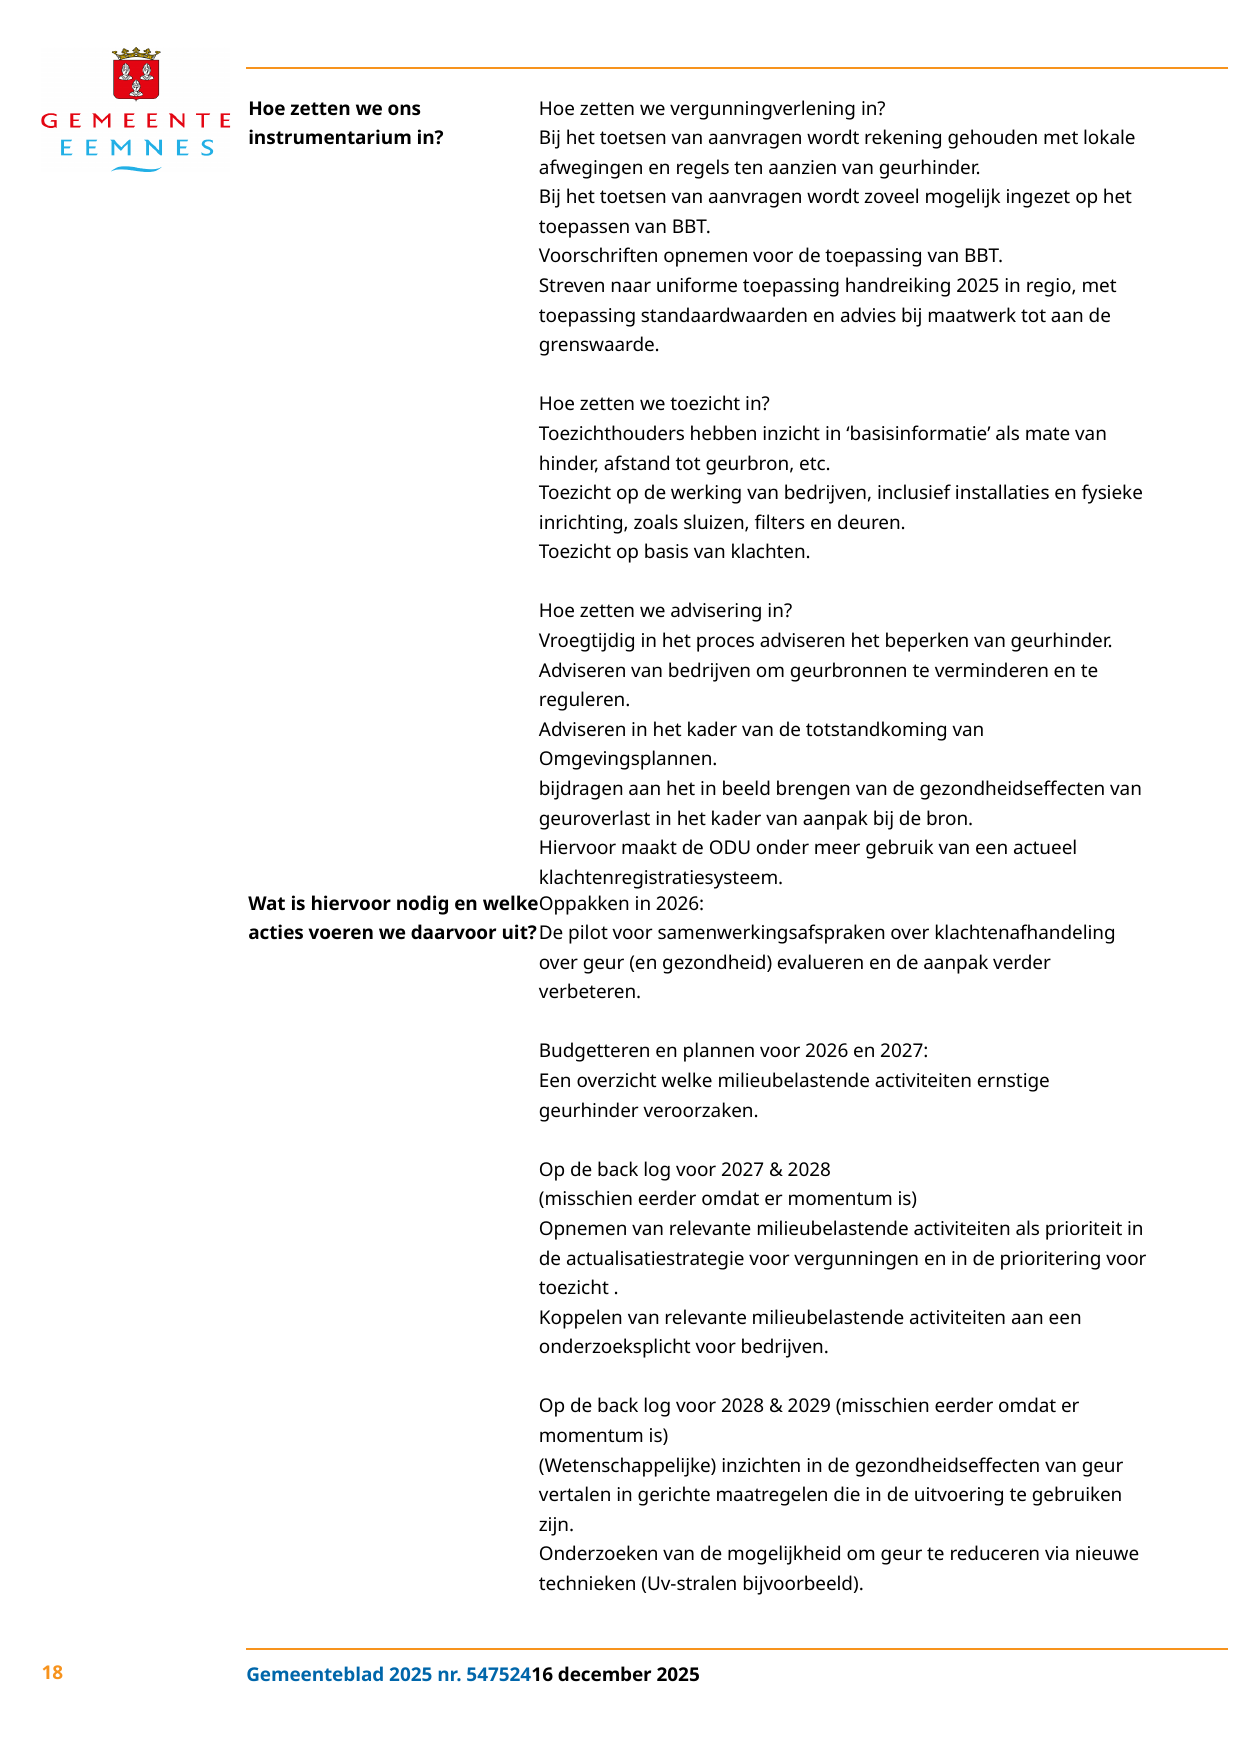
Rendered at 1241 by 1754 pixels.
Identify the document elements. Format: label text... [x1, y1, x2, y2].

picture [41, 47, 231, 172]
table_cell Oppakken in 2026: De pilot voor samenwerkingsafspraken over klachtenafhandeling over geur (en gezondheid) evalueren en de aanpak verder verbeteren. Budgetteren en plannen voor 2026 en 2027: Een overzicht welke milieubelastende activiteiten ernstige geurhinder veroorzaken. Op de back log voor 2027 & 2028 (misschien eerder omdat er momentum is) Opnemen van relevante milieubelastende activiteiten als prioriteit in de actualisatiestrategie voor vergunningen en in de prioritering voor toezicht . Koppelen van relevante milieubelastende activiteiten aan een onderzoeksplicht voor bedrijven. Op de back log voor 2028 & 2029 (misschien eerder omdat er momentum is) (Wetenschappelijke) inzichten in de gezondheidseffecten van geur vertalen in gerichte maatregelen die in de uitvoering te gebruiken zijn. Onderzoeken van de mogelijkheid om geur te reduceren via nieuwe technieken (Uv-stralen bijvoorbeeld). [539, 890, 1152, 1596]
table_cell Wat is hiervoor nodig en welke acties voeren we daarvoor uit? [248, 890, 539, 1596]
table_cell Hoe zetten we ons instrumentarium in? [248, 95, 539, 890]
table_cell Hoe zetten we vergunningverlening in? Bij het toetsen van aanvragen wordt rekening gehouden met lokale afwegingen en regels ten aanzien van geurhinder. Bij het toetsen van aanvragen wordt zoveel mogelijk ingezet op het toepassen van BBT. Voorschriften opnemen voor de toepassing van BBT. Streven naar uniforme toepassing handreiking 2025 in regio, met toepassing standaardwaarden en advies bij maatwerk tot aan de grenswaarde. Hoe zetten we toezicht in? Toezichthouders hebben inzicht in ‘basisinformatie’ als mate van hinder, afstand tot geurbron, etc. Toezicht op de werking van bedrijven, inclusief installaties en fysieke inrichting, zoals sluizen, filters en deuren. Toezicht op basis van klachten. Hoe zetten we advisering in? Vroegtijdig in het proces adviseren het beperken van geurhinder. Adviseren van bedrijven om geurbronnen te verminderen en te reguleren. Adviseren in het kader van de totstandkoming van Omgevingsplannen. bijdragen aan het in beeld brengen van de gezondheidseffecten van geuroverlast in het kader van aanpak bij de bron. Hiervoor maakt de ODU onder meer gebruik van een actueel klachtenregistratiesysteem. [539, 95, 1152, 890]
